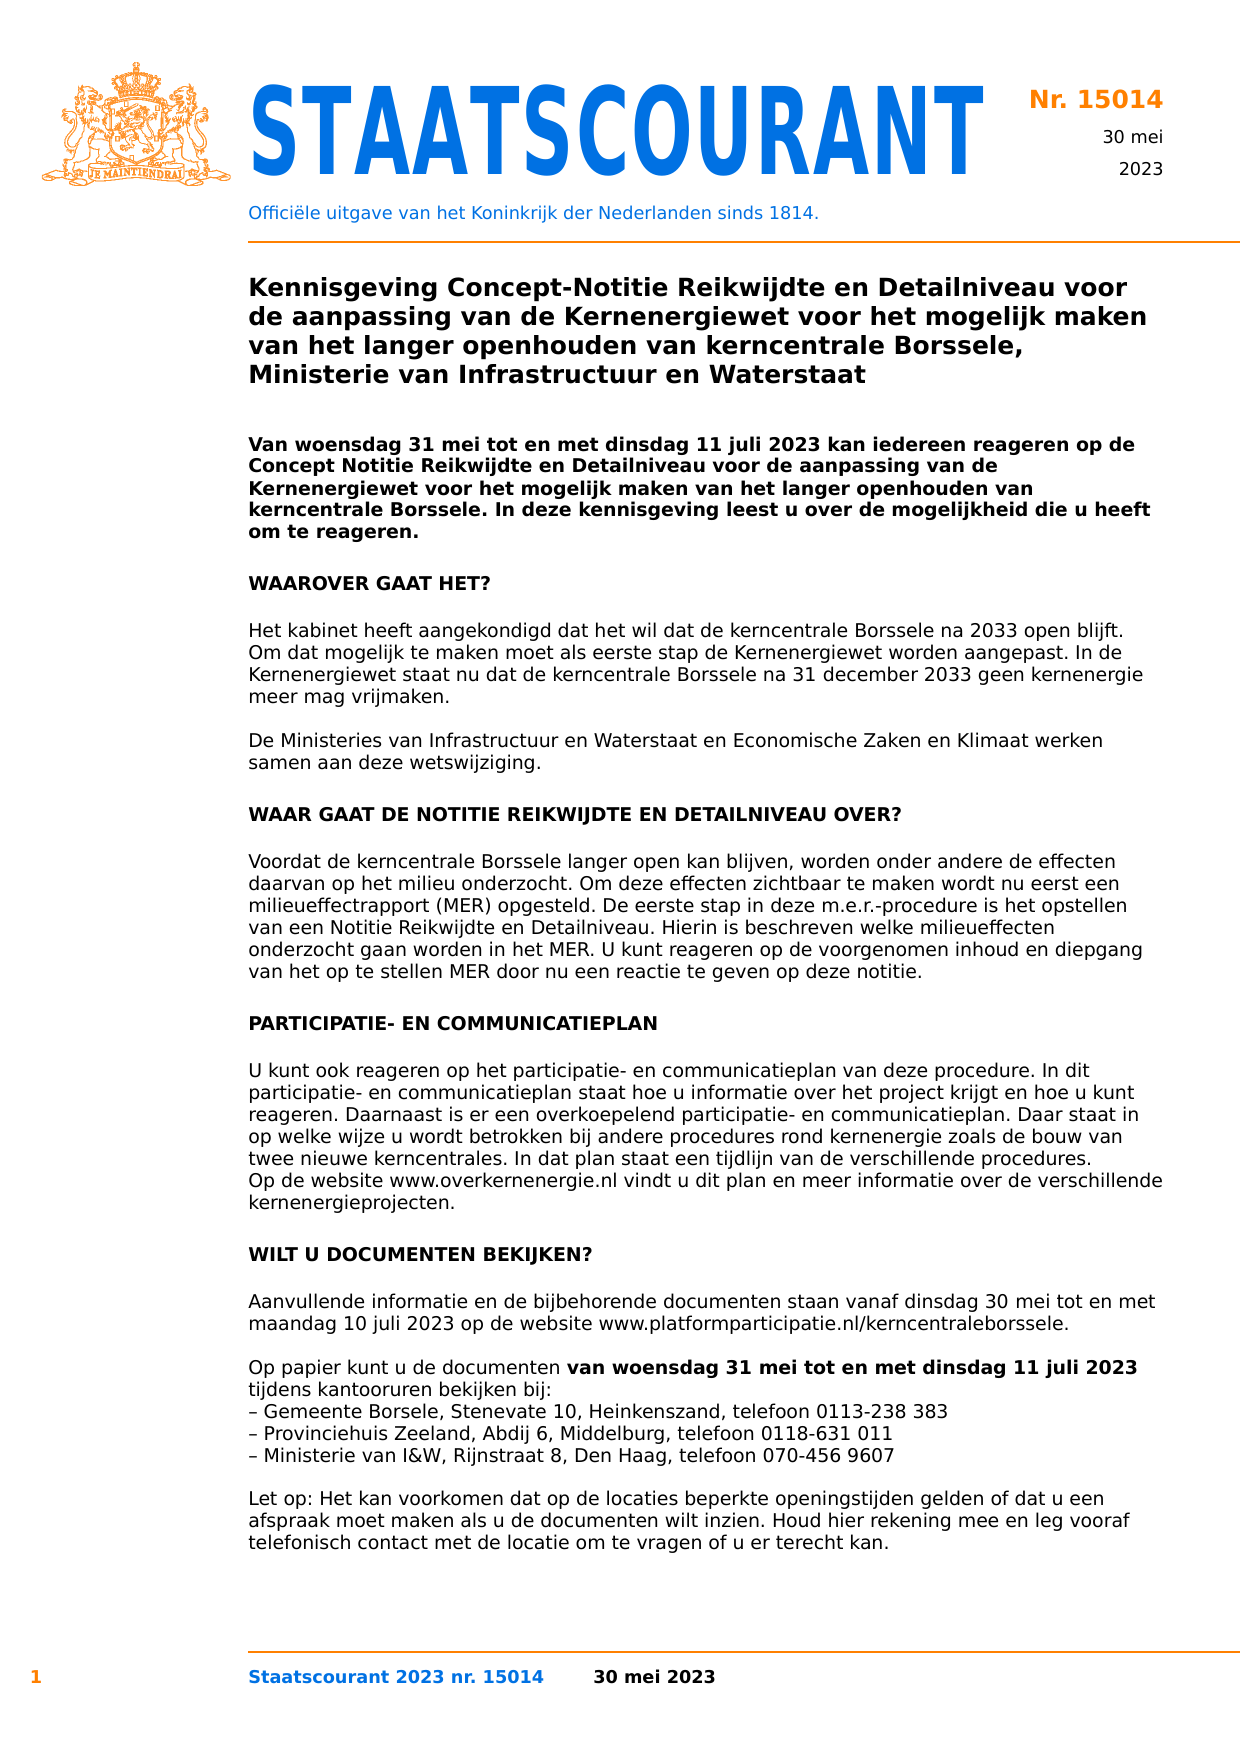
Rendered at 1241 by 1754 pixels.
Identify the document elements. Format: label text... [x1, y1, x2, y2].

subtitle WILT U DOCUMENTEN BEKIJKEN? [248, 1244, 1163, 1266]
table_cell 30 mei [998, 121, 1240, 153]
text – Provinciehuis Zeeland, Abdij 6, Middelburg, telefoon 0118-631 011 [248, 1422, 1163, 1444]
text Let op: Het kan voorkomen dat op de locaties beperkte openingstijden gelden of dat u een afspraak moet maken als u de documenten wilt inzien. Houd hier rekening mee en leg vooraf telefonisch contact met de locatie om te vragen of u er terecht kan. [248, 1488, 1163, 1554]
subtitle Kennisgeving Concept-Notitie Reikwijdte en Detailniveau voor de aanpassing van de Kernenergiewet voor het mogelijk maken van het langer openhouden van kerncentrale Borssele, Ministerie van Infrastructuur en Waterstaat [248, 273, 1163, 390]
text Het kabinet heeft aangekondigd dat het wil dat de kerncentrale Borssele na 2033 open blijft. Om dat mogelijk te maken moet als eerste stap de Kernenergiewet worden aangepast. In de Kernenergiewet staat nu dat de kerncentrale Borssele na 31 december 2033 geen kernenergie meer mag vrijmaken. [248, 620, 1163, 708]
table_cell 2023 [998, 153, 1240, 203]
text U kunt ook reageren op het participatie- en communicatieplan van deze procedure. In dit participatie- en communicatieplan staat hoe u informatie over het project krijgt en hoe u kunt reageren. Daarnaast is er een overkoepelend participatie- en communicatieplan. Daar staat in op welke wijze u wordt betrokken bij andere procedures rond kernenergie zoals de bouw van twee nieuwe kerncentrales. In dat plan staat een tijdlijn van de verschillende procedures. [248, 1060, 1163, 1170]
picture [41, 62, 231, 186]
text – Gemeente Borsele, Stenevate 10, Heinkenszand, telefoon 0113-238 383 [248, 1401, 1163, 1422]
table_header [25, 62, 248, 241]
table_header STAATSCOURANT [248, 62, 998, 203]
table_cell Officiële uitgave van het Koninkrijk der Nederlanden sinds 1814. [248, 203, 1240, 241]
text Op papier kunt u de documenten van woensdag 31 mei tot en met dinsdag 11 juli 2023 tijdens kantooruren bekijken bij: [248, 1357, 1163, 1401]
table_header Nr. 15014 [998, 62, 1240, 121]
text De Ministeries van Infrastructuur en Waterstaat en Economische Zaken en Klimaat werken samen aan deze wetswijziging. [248, 730, 1163, 774]
subtitle WAAROVER GAAT HET? [248, 573, 1163, 595]
text – Ministerie van I&W, Rijnstraat 8, Den Haag, telefoon 070-456 9607 [248, 1444, 1163, 1466]
subtitle PARTICIPATIE- EN COMMUNICATIEPLAN [248, 1013, 1163, 1035]
subtitle WAAR GAAT DE NOTITIE REIKWIJDTE EN DETAILNIVEAU OVER? [248, 804, 1163, 826]
text Op de website www.overkernenergie.nl vindt u dit plan en meer informatie over de verschillende kernenergieprojecten. [248, 1170, 1163, 1214]
text Aanvullende informatie en de bijbehorende documenten staan vanaf dinsdag 30 mei tot en met maandag 10 juli 2023 op de website www.platformparticipatie.nl/kerncentraleborssele. [248, 1291, 1163, 1335]
text Van woensdag 31 mei tot en met dinsdag 11 juli 2023 kan iedereen reageren op de Concept Notitie Reikwijdte en Detailniveau voor de aanpassing van de Kernenergiewet voor het mogelijk maken van het langer openhouden van kerncentrale Borssele. In deze kennisgeving leest u over de mogelijkheid die u heeft om te reageren. [248, 433, 1163, 543]
text Voordat de kerncentrale Borssele langer open kan blijven, worden onder andere de effecten daarvan op het milieu onderzocht. Om deze effecten zichtbaar te maken wordt nu eerst een milieueffectrapport (MER) opgesteld. De eerste stap in deze m.e.r.-procedure is het opstellen van een Notitie Reikwijdte en Detailniveau. Hierin is beschreven welke milieueffecten onderzocht gaan worden in het MER. U kunt reageren op de voorgenomen inhoud en diepgang van het op te stellen MER door nu een reactie te geven op deze notitie. [248, 851, 1163, 983]
